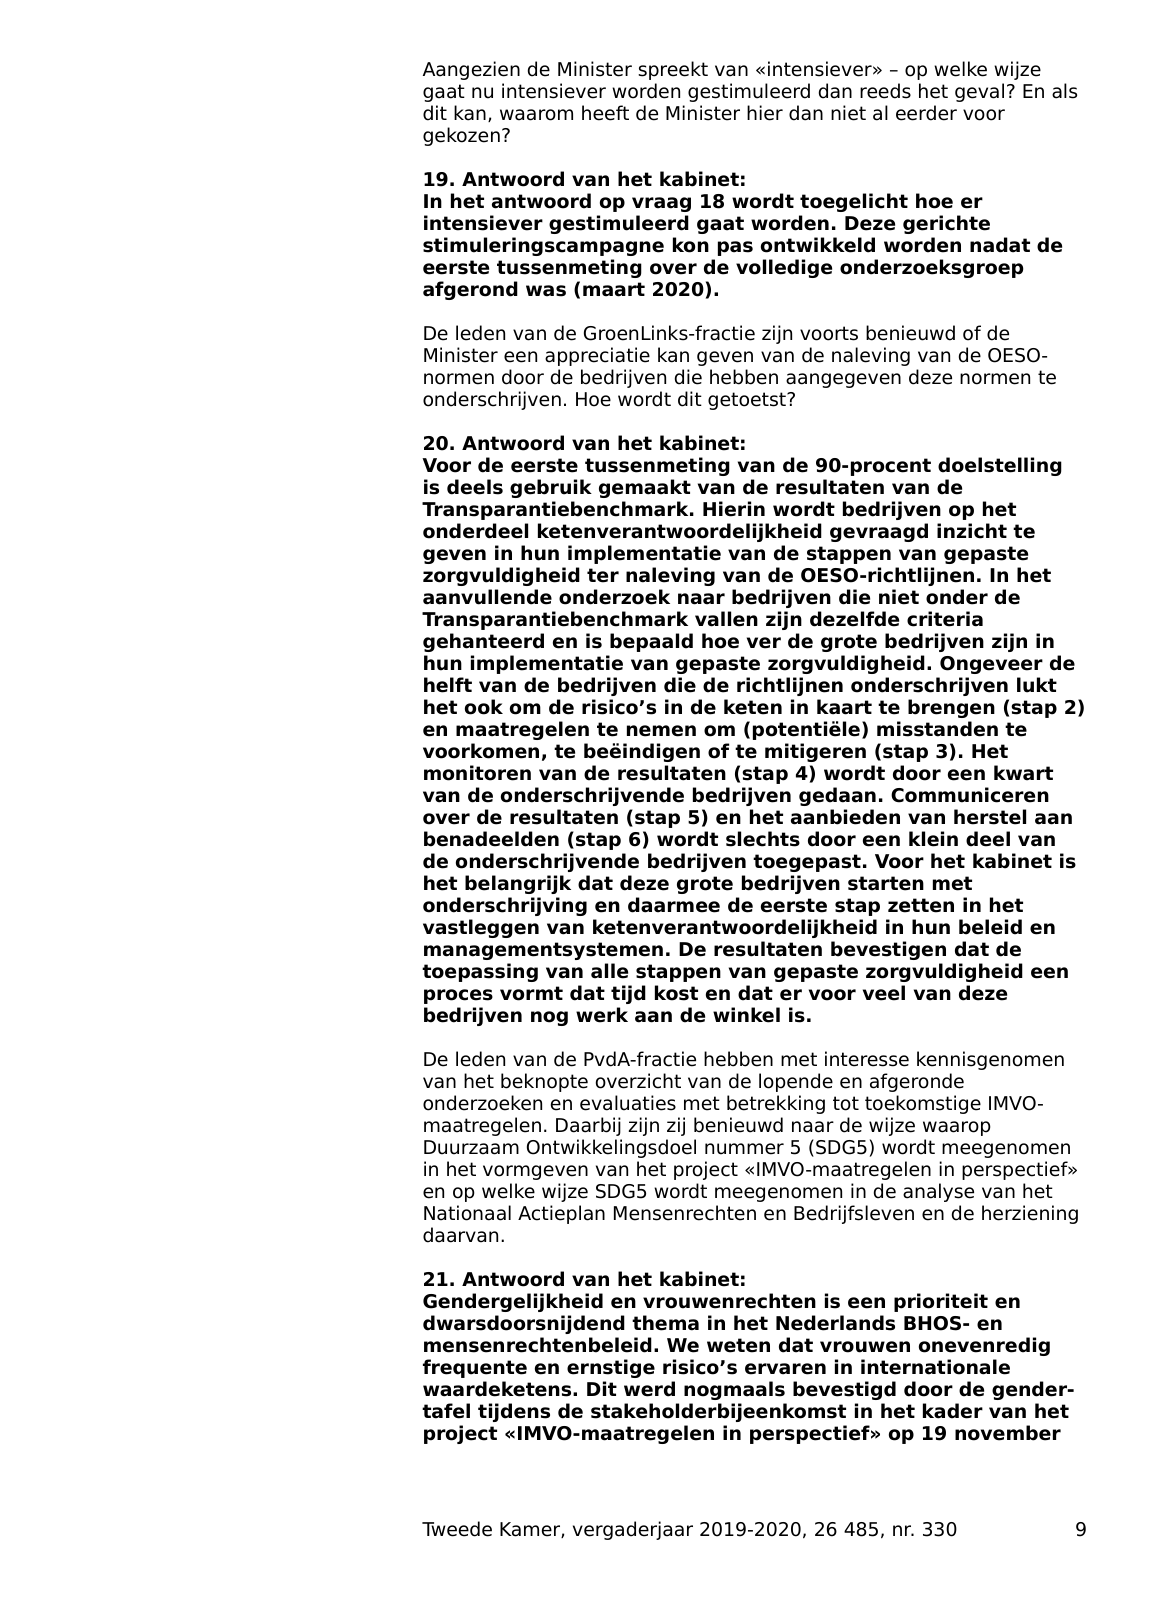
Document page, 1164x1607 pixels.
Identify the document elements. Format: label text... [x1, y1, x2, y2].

text 21. Antwoord van het kabinet: [422, 1269, 1087, 1291]
text Aangezien de Minister spreekt van «intensiever» – op welke wijze gaat nu intensiever worden gestimuleerd dan reeds het geval? En als dit kan, waarom heeft de Minister hier dan niet al eerder voor gekozen? [422, 59, 1087, 147]
text De leden van de PvdA-fractie hebben met interesse kennisgenomen van het beknopte overzicht van de lopende en afgeronde onderzoeken en evaluaties met betrekking tot toekomstige IMVO-maatregelen. Daarbij zijn zij benieuwd naar de wijze waarop Duurzaam Ontwikkelingsdoel nummer 5 (SDG5) wordt meegenomen in het vormgeven van het project «IMVO-maatregelen in perspectief» en op welke wijze SDG5 wordt meegenomen in de analyse van het Nationaal Actieplan Mensenrechten en Bedrijfsleven en de herziening daarvan. [422, 1049, 1087, 1247]
text 19. Antwoord van het kabinet: [422, 169, 1087, 191]
text De leden van de GroenLinks-fractie zijn voorts benieuwd of de Minister een appreciatie kan geven van de naleving van de OESO-normen door de bedrijven die hebben aangegeven deze normen te onderschrijven. Hoe wordt dit getoetst? [422, 323, 1087, 411]
text 20. Antwoord van het kabinet: [422, 433, 1087, 455]
text Voor de eerste tussenmeting van de 90-procent doelstelling is deels gebruik gemaakt van de resultaten van de Transparantiebenchmark. Hierin wordt bedrijven op het onderdeel ketenverantwoordelijkheid gevraagd inzicht te geven in hun implementatie van de stappen van gepaste zorgvuldigheid ter naleving van de OESO-richtlijnen. In het aanvullende onderzoek naar bedrijven die niet onder de Transparantiebenchmark vallen zijn dezelfde criteria gehanteerd en is bepaald hoe ver de grote bedrijven zijn in hun implementatie van gepaste zorgvuldigheid. Ongeveer de helft van de bedrijven die de richtlijnen onderschrijven lukt het ook om de risico’s in de keten in kaart te brengen (stap 2) en maatregelen te nemen om (potentiële) misstanden te voorkomen, te beëindigen of te mitigeren (stap 3). Het monitoren van de resultaten (stap 4) wordt door een kwart van de onderschrijvende bedrijven gedaan. Communiceren over de resultaten (stap 5) en het aanbieden van herstel aan benadeelden (stap 6) wordt slechts door een klein deel van de onderschrijvende bedrijven toegepast. Voor het kabinet is het belangrijk dat deze grote bedrijven starten met onderschrijving en daarmee de eerste stap zetten in het vastleggen van ketenverantwoordelijkheid in hun beleid en managementsystemen. De resultaten bevestigen dat de toepassing van alle stappen van gepaste zorgvuldigheid een proces vormt dat tijd kost en dat er voor veel van deze bedrijven nog werk aan de winkel is. [422, 455, 1087, 1027]
text In het antwoord op vraag 18 wordt toegelicht hoe er intensiever gestimuleerd gaat worden. Deze gerichte stimuleringscampagne kon pas ontwikkeld worden nadat de eerste tussenmeting over de volledige onderzoeksgroep afgerond was (maart 2020). [422, 191, 1087, 301]
text Gendergelijkheid en vrouwenrechten is een prioriteit en dwarsdoorsnijdend thema in het Nederlands BHOS- en mensenrechtenbeleid. We weten dat vrouwen onevenredig frequente en ernstige risico’s ervaren in internationale waardeketens. Dit werd nogmaals bevestigd door de gender-tafel tijdens de stakeholderbijeenkomst in het kader van het project «IMVO-maatregelen in perspectief» op 19 november [422, 1291, 1087, 1445]
